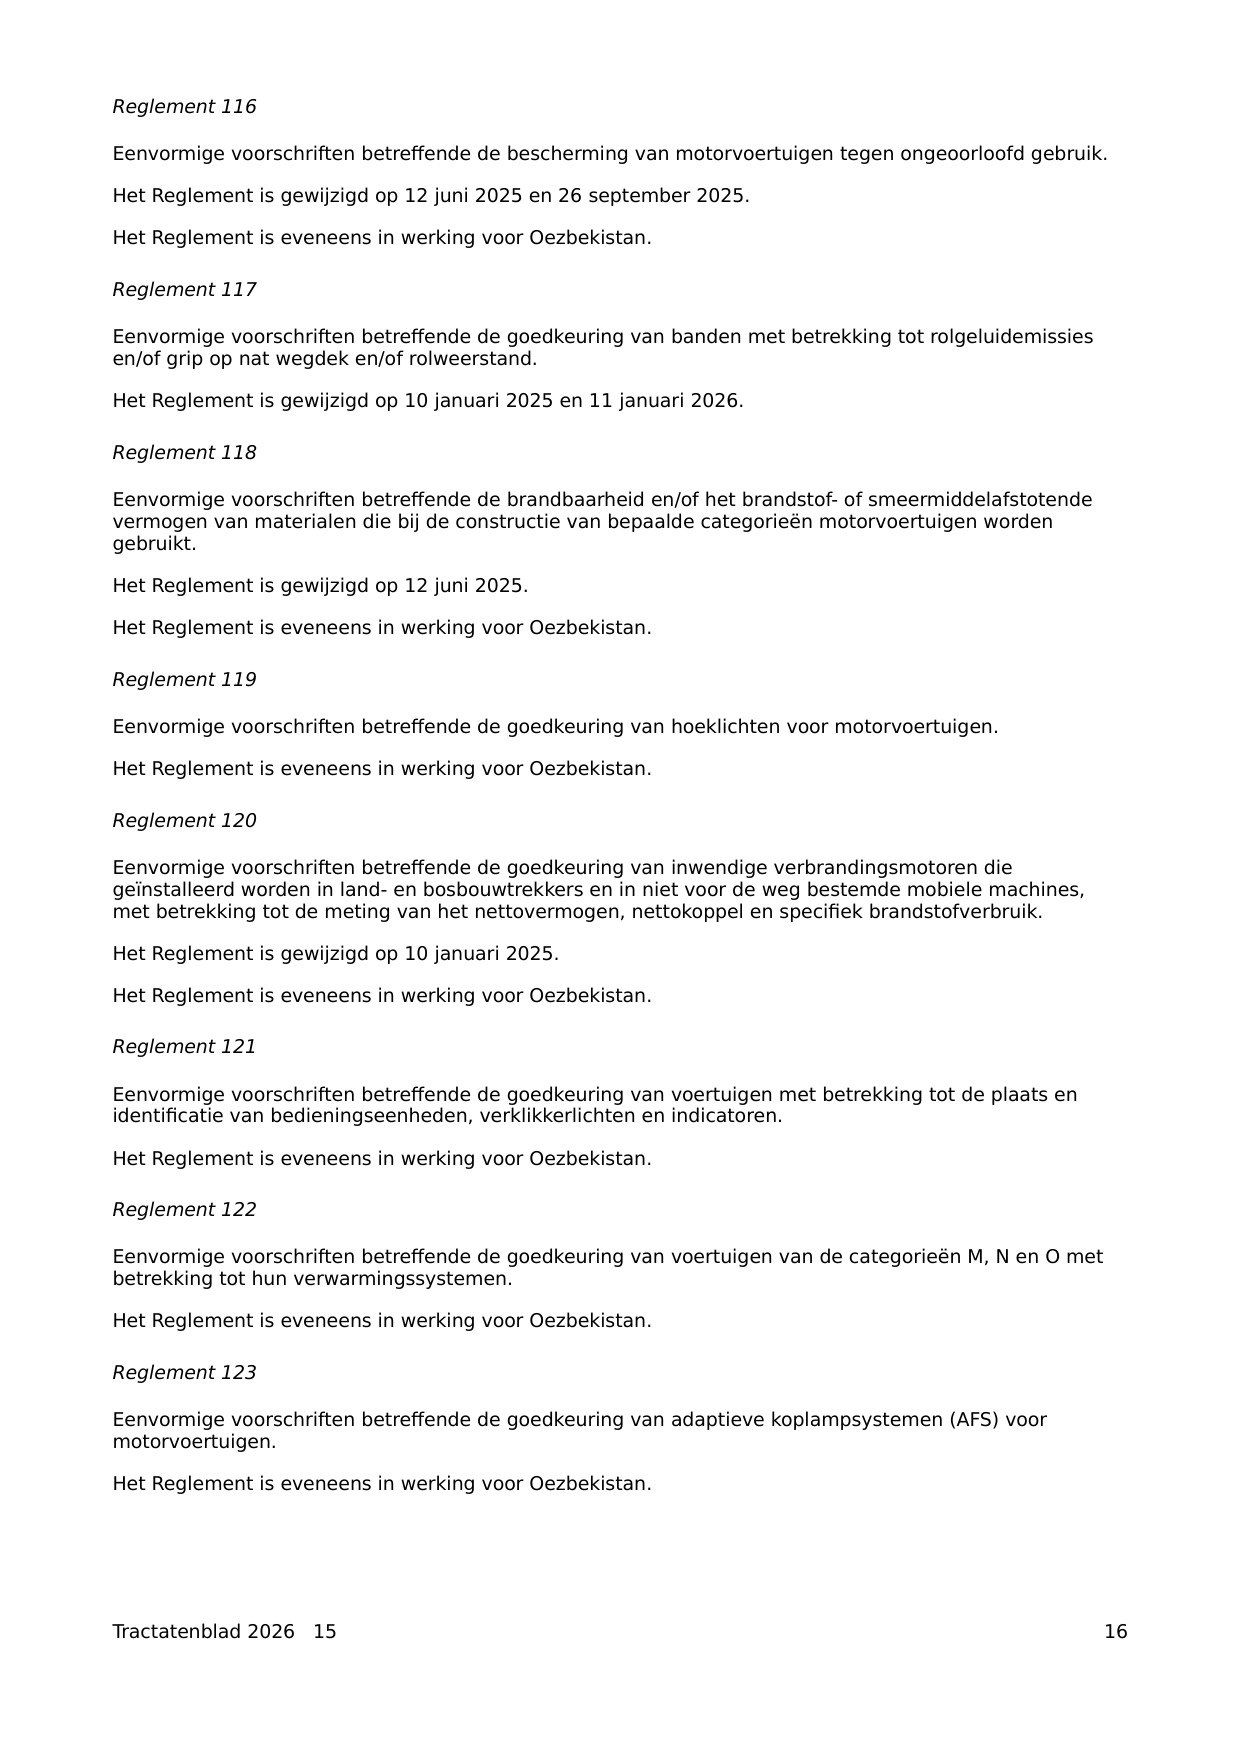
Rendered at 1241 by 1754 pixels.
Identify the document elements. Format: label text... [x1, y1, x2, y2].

text Het Reglement is gewijzigd op 10 januari 2025. [112, 942, 1128, 964]
text Eenvormige voorschriften betreffende de goedkeuring van voertuigen met betrekking tot de plaats en identificatie van bedieningseenheden, verklikkerlichten en indicatoren. [112, 1083, 1128, 1127]
text Eenvormige voorschriften betreffende de brandbaarheid en/of het brandstof- of smeermiddelafstotende vermogen van materialen die bij de constructie van bepaalde categorieën motorvoertuigen worden gebruikt. [112, 489, 1128, 555]
text Eenvormige voorschriften betreffende de goedkeuring van voertuigen van de categorieën M, N en O met betrekking tot hun verwarmingssystemen. [112, 1246, 1128, 1290]
text Eenvormige voorschriften betreffende de goedkeuring van inwendige verbrandingsmotoren die geïnstalleerd worden in land- en bosbouwtrekkers en in niet voor de weg bestemde mobiele machines, met betrekking tot de meting van het nettovermogen, nettokoppel en specifiek brandstofverbruik. [112, 857, 1128, 922]
subtitle Reglement 117 [112, 279, 1128, 301]
text Het Reglement is eveneens in werking voor Oezbekistan. [112, 1147, 1128, 1169]
text Het Reglement is eveneens in werking voor Oezbekistan. [112, 1310, 1128, 1332]
text Het Reglement is gewijzigd op 12 juni 2025. [112, 575, 1128, 597]
text Het Reglement is gewijzigd op 12 juni 2025 en 26 september 2025. [112, 185, 1128, 207]
text Eenvormige voorschriften betreffende de goedkeuring van banden met betrekking tot rolgeluidemissies en/of grip op nat wegdek en/of rolweerstand. [112, 326, 1128, 370]
subtitle Reglement 120 [112, 809, 1128, 832]
text Het Reglement is gewijzigd op 10 januari 2025 en 11 januari 2026. [112, 390, 1128, 412]
subtitle Reglement 121 [112, 1036, 1128, 1058]
text Eenvormige voorschriften betreffende de goedkeuring van adaptieve koplampsystemen (AFS) voor motorvoertuigen. [112, 1409, 1128, 1453]
subtitle Reglement 118 [112, 442, 1128, 464]
text Het Reglement is eveneens in werking voor Oezbekistan. [112, 617, 1128, 639]
subtitle Reglement 122 [112, 1199, 1128, 1221]
subtitle Reglement 123 [112, 1362, 1128, 1384]
text Het Reglement is eveneens in werking voor Oezbekistan. [112, 758, 1128, 779]
text Het Reglement is eveneens in werking voor Oezbekistan. [112, 227, 1128, 249]
text Het Reglement is eveneens in werking voor Oezbekistan. [112, 1473, 1128, 1495]
subtitle Reglement 119 [112, 669, 1128, 691]
text Het Reglement is eveneens in werking voor Oezbekistan. [112, 984, 1128, 1006]
text Eenvormige voorschriften betreffende de bescherming van motorvoertuigen tegen ongeoorloofd gebruik. [112, 143, 1128, 165]
text Eenvormige voorschriften betreffende de goedkeuring van hoeklichten voor motorvoertuigen. [112, 716, 1128, 738]
subtitle Reglement 116 [112, 96, 1128, 118]
